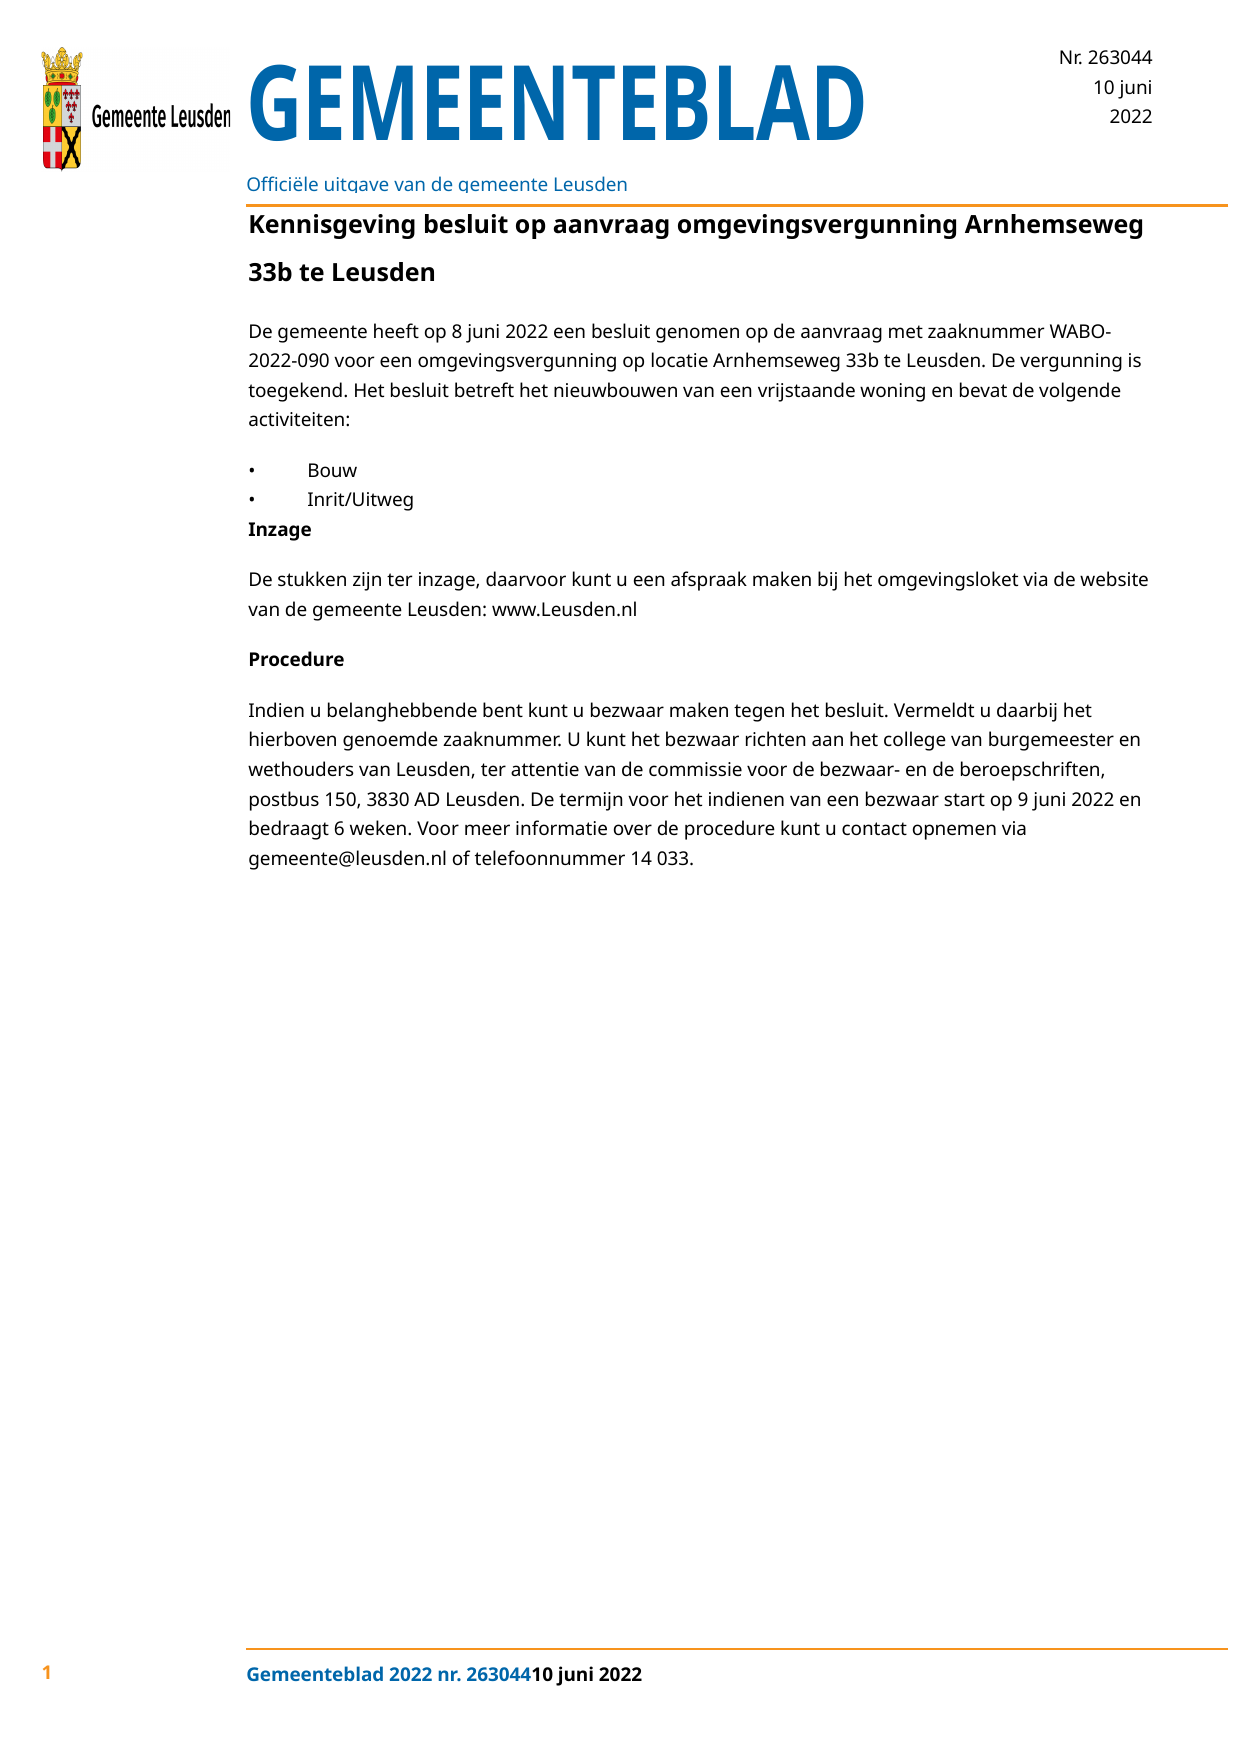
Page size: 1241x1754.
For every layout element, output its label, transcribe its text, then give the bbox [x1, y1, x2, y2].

text Indien u belanghebbende bent kunt u bezwaar maken tegen het besluit. Vermeldt u daarbij het hierboven genoemde zaaknummer. U kunt het bezwaar richten aan het college van burgemeester en wethouders van Leusden, ter attentie van de commissie voor de bezwaar- en de beroepschriften, postbus 150, 3830 AD Leusden. De termijn voor het indienen van een bezwaar start op 9 juni 2022 en bedraagt 6 weken. Voor meer informatie over de procedure kunt u contact opnemen via gemeente@leusden.nl of telefoonnummer 14 033. [248, 697, 1152, 871]
text Procedure [248, 647, 1152, 672]
text Kennisgeving besluit op aanvraag omgevingsvergunning Arnhemseweg 33b te Leusden [248, 207, 1152, 288]
text Inzage [248, 516, 1152, 542]
picture [41, 47, 231, 172]
text De stukken zijn ter inzage, daarvoor kunt u een afspraak maken bij het omgevingsloket via de website van de gemeente Leusden: www.Leusden.nl [248, 567, 1152, 622]
text De gemeente heeft op 8 juni 2022 een besluit genomen op de aanvraag met zaaknummer WABO-2022-090 voor een omgevingsvergunning op locatie Arnhemseweg 33b te Leusden. De vergunning is toegekend. Het besluit betreft het nieuwbouwen van een vrijstaande woning en bevat de volgende activiteiten: [248, 318, 1152, 432]
list Inrit/Uitweg [248, 487, 1152, 512]
list Bouw [248, 457, 1152, 483]
